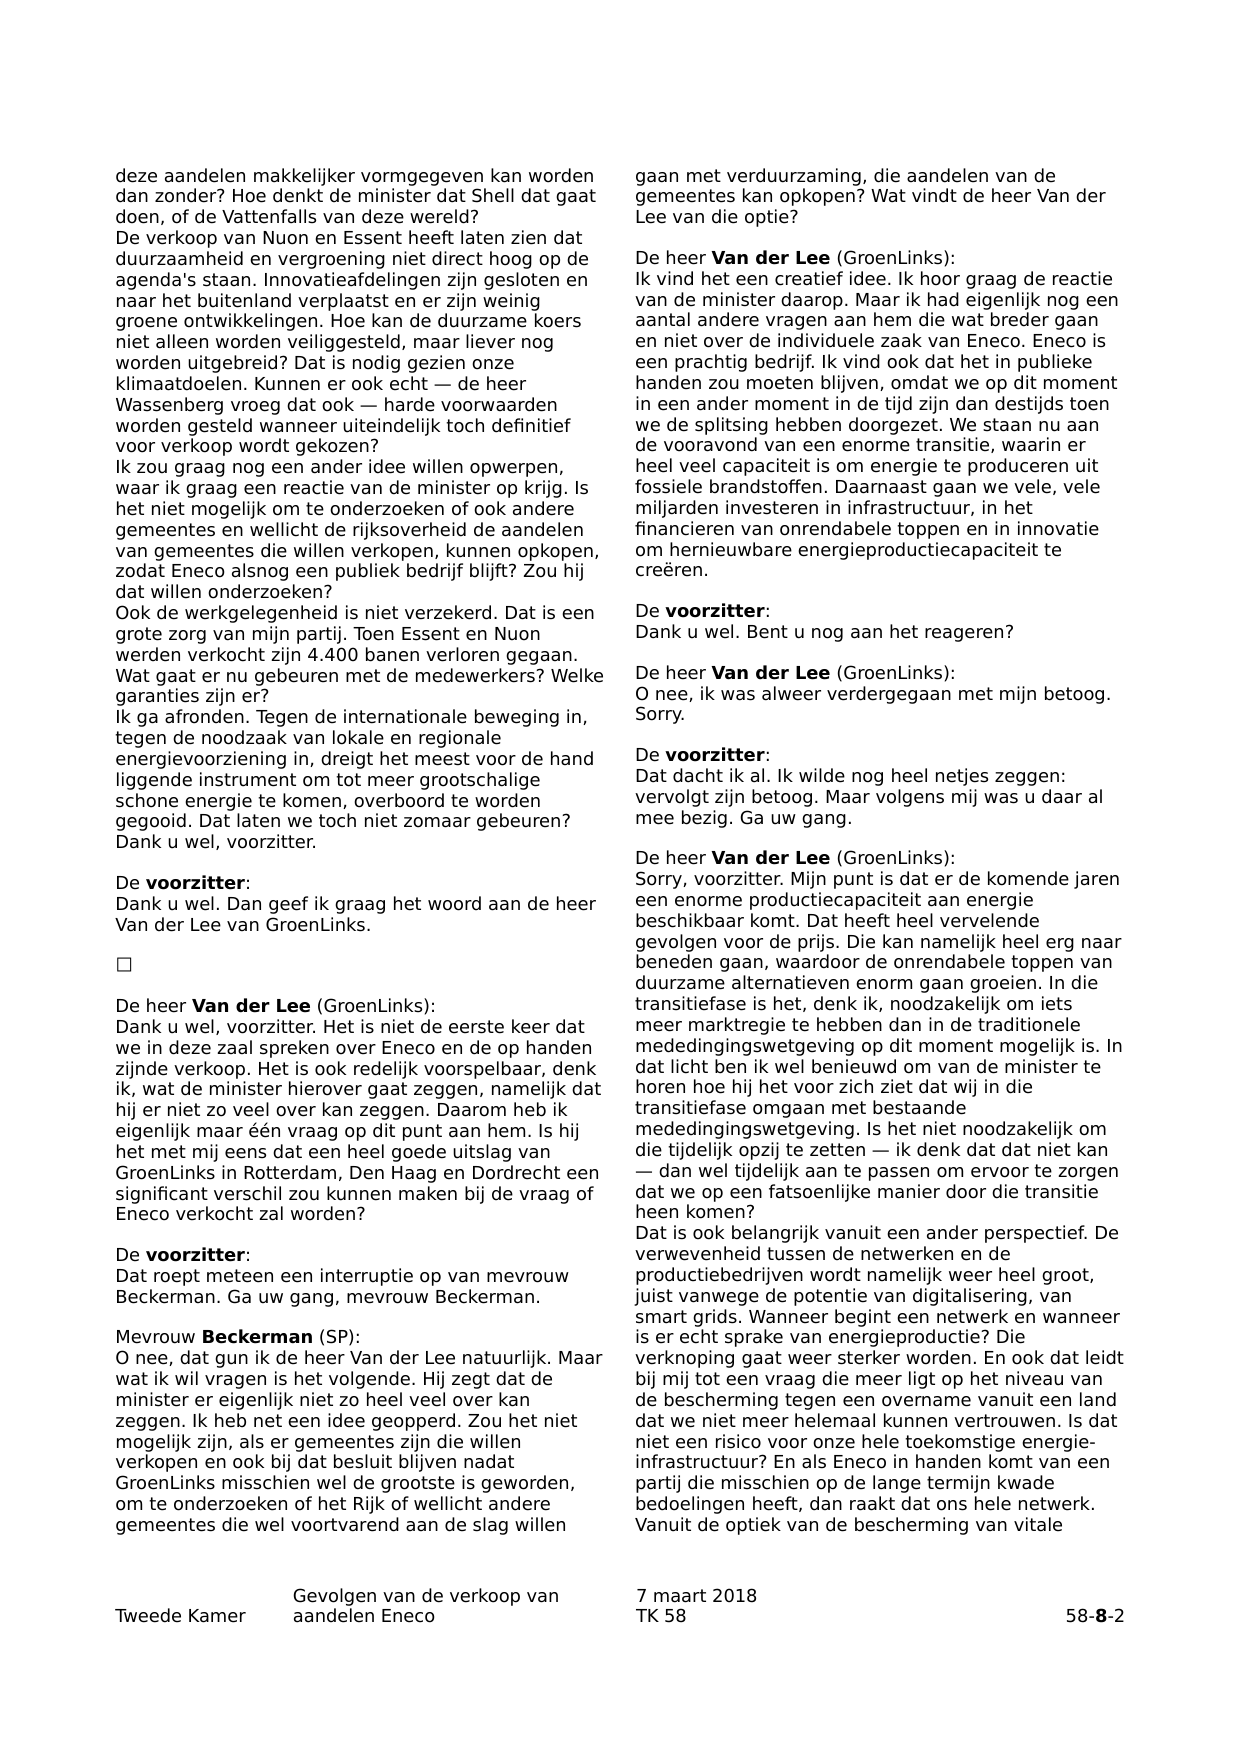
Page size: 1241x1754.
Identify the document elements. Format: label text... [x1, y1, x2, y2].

text O nee, ik was alweer verdergegaan met mijn betoog. Sorry. [635, 683, 1125, 725]
text ⬜ [115, 955, 605, 976]
text Dat roept meteen een interruptie op van mevrouw Beckerman. Ga uw gang, mevrouw Beckerman. [115, 1266, 605, 1307]
text De heer Van der Lee (GroenLinks): [635, 663, 1125, 683]
text Ik ga afronden. Tegen de internationale beweging in, tegen de noodzaak van lokale en regionale energievoorziening in, dreigt het meest voor de hand liggende instrument om tot meer grootschalige schone energie te komen, overboord te worden gegooid. Dat laten we toch niet zomaar gebeuren? [115, 707, 605, 832]
text Dank u wel, voorzitter. Het is niet de eerste keer dat we in deze zaal spreken over Eneco en de op handen zijnde verkoop. Het is ook redelijk voorspelbaar, denk ik, wat de minister hierover gaat zeggen, namelijk dat hij er niet zo veel over kan zeggen. Daarom heb ik eigenlijk maar één vraag op dit punt aan hem. Is hij het met mij eens dat een heel goede uitslag van GroenLinks in Rotterdam, Den Haag en Dordrecht een significant verschil zou kunnen maken bij de vraag of Eneco verkocht zal worden? [115, 1017, 605, 1225]
text Dank u wel. Dan geef ik graag het woord aan de heer Van der Lee van GroenLinks. [115, 893, 605, 935]
text De heer Van der Lee (GroenLinks): [635, 848, 1125, 869]
text O nee, dat gun ik de heer Van der Lee natuurlijk. Maar wat ik wil vragen is het volgende. Hij zegt dat de minister er eigenlijk niet zo heel veel over kan zeggen. Ik heb net een idee geopperd. Zou het niet mogelijk zijn, als er gemeentes zijn die willen verkopen en ook bij dat besluit blijven nadat GroenLinks misschien wel de grootste is geworden, om te onderzoeken of het Rijk of wellicht andere gemeentes die wel voortvarend aan de slag willen [115, 1348, 605, 1536]
text De voorzitter: [115, 1245, 605, 1266]
text De heer Van der Lee (GroenLinks): [635, 248, 1125, 268]
text Mevrouw Beckerman (SP): [115, 1327, 605, 1348]
text Dat is ook belangrijk vanuit een ander perspectief. De verwevenheid tussen de netwerken en de productiebedrijven wordt namelijk weer heel groot, juist vanwege de potentie van digitalisering, van smart grids. Wanneer begint een netwerk en wanneer is er echt sprake van energieproductie? Die verknoping gaat weer sterker worden. En ook dat leidt bij mij tot een vraag die meer ligt op het niveau van de bescherming tegen een overname vanuit een land dat we niet meer helemaal kunnen vertrouwen. Is dat niet een risico voor onze hele toekomstige energie-infrastructuur? En als Eneco in handen komt van een partij die misschien op de lange termijn kwade bedoelingen heeft, dan raakt dat ons hele netwerk. Vanuit de optiek van de bescherming van vitale [635, 1223, 1125, 1536]
text Ik zou graag nog een ander idee willen opwerpen, waar ik graag een reactie van de minister op krijg. Is het niet mogelijk om te onderzoeken of ook andere gemeentes en wellicht de rijksoverheid de aandelen van gemeentes die willen verkopen, kunnen opkopen, zodat Eneco alsnog een publiek bedrijf blijft? Zou hij dat willen onderzoeken? [115, 457, 605, 603]
text Sorry, voorzitter. Mijn punt is dat er de komende jaren een enorme productiecapaciteit aan energie beschikbaar komt. Dat heeft heel vervelende gevolgen voor de prijs. Die kan namelijk heel erg naar beneden gaan, waardoor de onrendabele toppen van duurzame alternatieven enorm gaan groeien. In die transitiefase is het, denk ik, noodzakelijk om iets meer marktregie te hebben dan in de traditionele mededingingswetgeving op dit moment mogelijk is. In dat licht ben ik wel benieuwd om van de minister te horen hoe hij het voor zich ziet dat wij in die transitiefase omgaan met bestaande mededingingswetgeving. Is het niet noodzakelijk om die tijdelijk opzij te zetten — ik denk dat dat niet kan — dan wel tijdelijk aan te passen om ervoor te zorgen dat we op een fatsoenlijke manier door die transitie heen komen? [635, 869, 1125, 1223]
text Dank u wel, voorzitter. [115, 832, 605, 853]
text gaan met verduurzaming, die aandelen van de gemeentes kan opkopen? Wat vindt de heer Van der Lee van die optie? [635, 165, 1125, 228]
text De verkoop van Nuon en Essent heeft laten zien dat duurzaamheid en vergroening niet direct hoog op de agenda's staan. Innovatieafdelingen zijn gesloten en naar het buitenland verplaatst en er zijn weinig groene ontwikkelingen. Hoe kan de duurzame koers niet alleen worden veiliggesteld, maar liever nog worden uitgebreid? Dat is nodig gezien onze klimaatdoelen. Kunnen er ook echt — de heer Wassenberg vroeg dat ook — harde voorwaarden worden gesteld wanneer uiteindelijk toch definitief voor verkoop wordt gekozen? [115, 228, 605, 457]
text De heer Van der Lee (GroenLinks): [115, 996, 605, 1017]
text Dat dacht ik al. Ik wilde nog heel netjes zeggen: vervolgt zijn betoog. Maar volgens mij was u daar al mee bezig. Ga uw gang. [635, 766, 1125, 828]
text Dank u wel. Bent u nog aan het reageren? [635, 622, 1125, 643]
text Ik vind het een creatief idee. Ik hoor graag de reactie van de minister daarop. Maar ik had eigenlijk nog een aantal andere vragen aan hem die wat breder gaan en niet over de individuele zaak van Eneco. Eneco is een prachtig bedrijf. Ik vind ook dat het in publieke handen zou moeten blijven, omdat we op dit moment in een ander moment in de tijd zijn dan destijds toen we de splitsing hebben doorgezet. We staan nu aan de vooravond van een enorme transitie, waarin er heel veel capaciteit is om energie te produceren uit fossiele brandstoffen. Daarnaast gaan we vele, vele miljarden investeren in infrastructuur, in het financieren van onrendabele toppen en in innovatie om hernieuwbare energieproductiecapaciteit te creëren. [635, 268, 1125, 581]
text deze aandelen makkelijker vormgegeven kan worden dan zonder? Hoe denkt de minister dat Shell dat gaat doen, of de Vattenfalls van deze wereld? [115, 165, 605, 228]
text De voorzitter: [115, 873, 605, 893]
text Ook de werkgelegenheid is niet verzekerd. Dat is een grote zorg van mijn partij. Toen Essent en Nuon werden verkocht zijn 4.400 banen verloren gegaan. Wat gaat er nu gebeuren met de medewerkers? Welke garanties zijn er? [115, 603, 605, 707]
text De voorzitter: [635, 601, 1125, 622]
text De voorzitter: [635, 745, 1125, 766]
